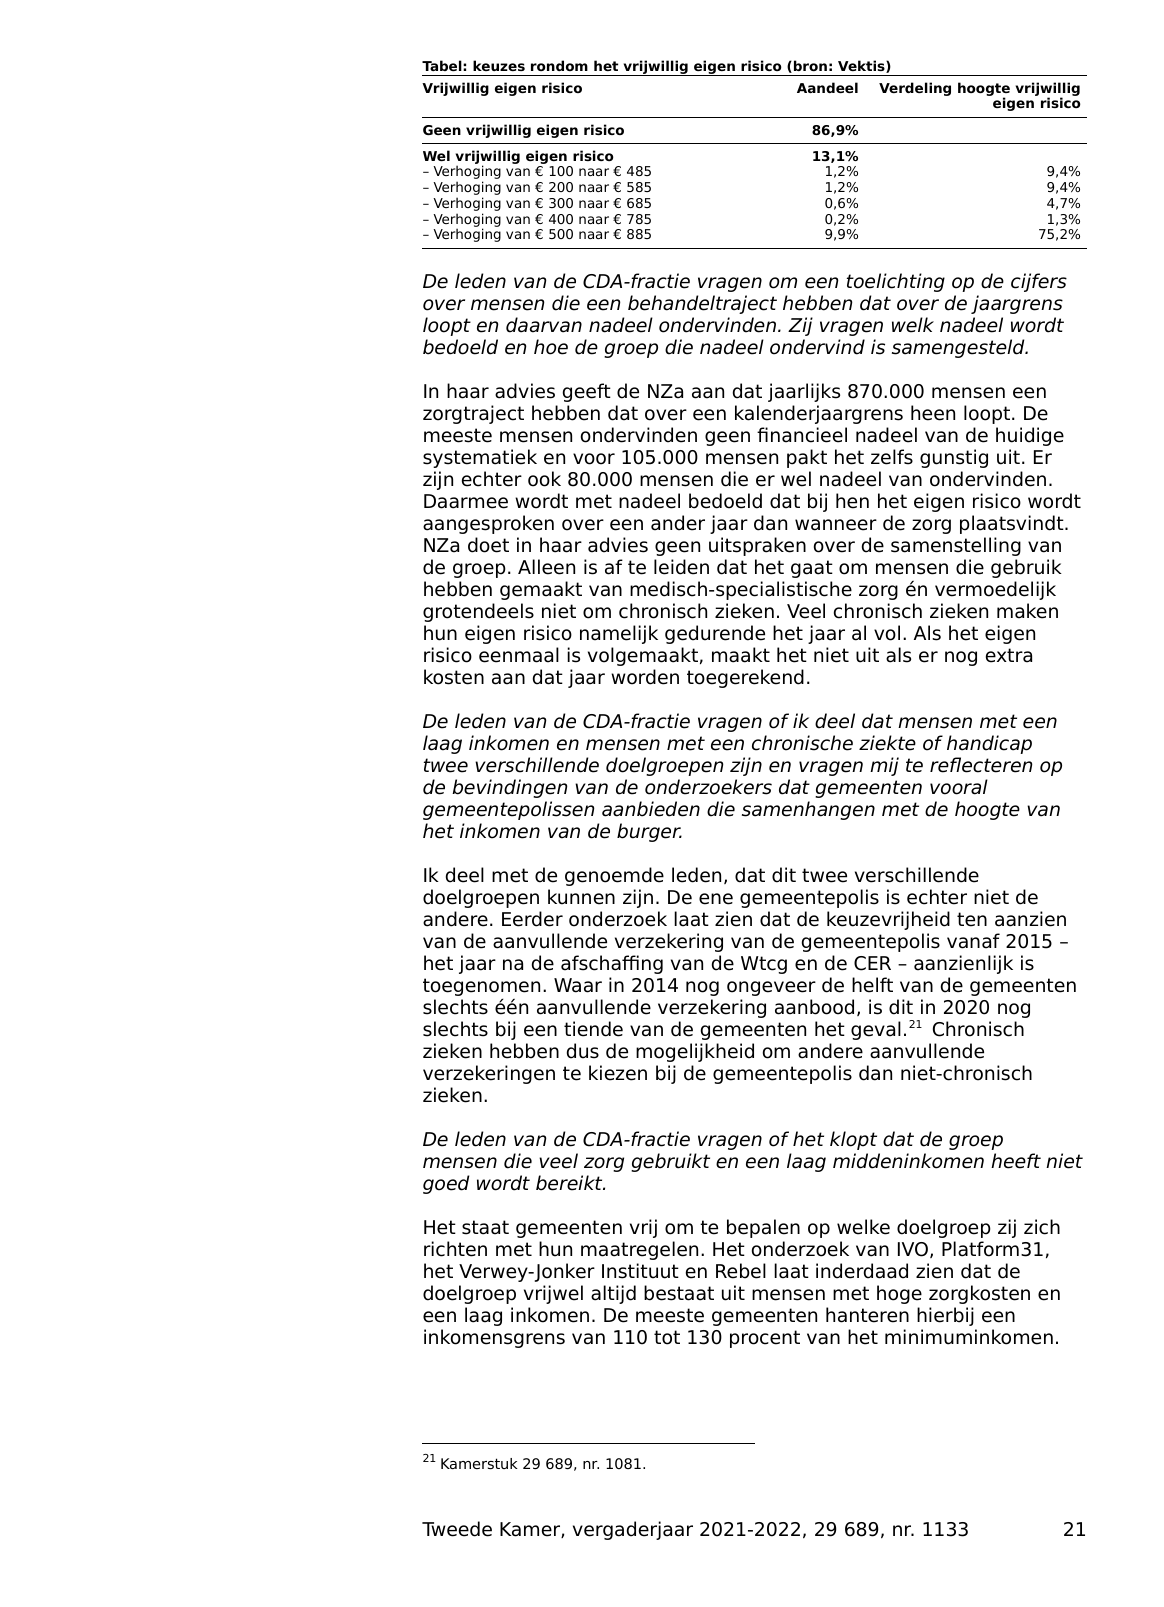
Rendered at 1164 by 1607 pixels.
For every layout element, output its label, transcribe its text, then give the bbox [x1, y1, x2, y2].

table_cell Wel vrijwillig eigen risico [422, 144, 773, 164]
table_cell 0,6% [773, 196, 864, 211]
table_cell [865, 118, 1087, 143]
table_cell 1,2% [773, 180, 864, 196]
table_cell 1,2% [773, 164, 864, 180]
table_cell – Verhoging van € 200 naar € 585 [422, 180, 773, 196]
text De leden van de CDA-fractie vragen om een toelichting op de cijfers over mensen die een behandeltraject hebben dat over de jaargrens loopt en daarvan nadeel ondervinden. Zij vragen welk nadeel wordt bedoeld en hoe de groep die nadeel ondervind is samengesteld. [422, 271, 1087, 359]
table_header Tabel: keuzes rondom het vrijwillig eigen risico (bron: Vektis) [422, 59, 1087, 75]
table_cell Aandeel [773, 76, 864, 117]
table_cell 1,3% [865, 211, 1087, 227]
table_cell Verdeling hoogte vrijwillig eigen risico [865, 76, 1087, 117]
text Ik deel met de genoemde leden, dat dit twee verschillende doelgroepen kunnen zijn. De ene gemeentepolis is echter niet de andere. Eerder onderzoek laat zien dat de keuzevrijheid ten aanzien van de aanvullende verzekering van de gemeentepolis vanaf 2015 – het jaar na de afschaffing van de Wtcg en de CER – aanzienlijk is toegenomen. Waar in 2014 nog ongeveer de helft van de gemeenten slechts één aanvullende verzekering aanbood, is dit in 2020 nog slechts bij een tiende van de gemeenten het geval. Chronisch zieken hebben dus de mogelijkheid om andere aanvullende verzekeringen te kiezen bij de gemeentepolis dan niet-chronisch zieken. [422, 865, 1087, 1107]
table_cell Geen vrijwillig eigen risico [422, 118, 773, 143]
table_cell 0,2% [773, 211, 864, 227]
table_cell – Verhoging van € 300 naar € 685 [422, 196, 773, 211]
text De leden van de CDA-fractie vragen of ik deel dat mensen met een laag inkomen en mensen met een chronische ziekte of handicap twee verschillende doelgroepen zijn en vragen mij te reflecteren op de bevindingen van de onderzoekers dat gemeenten vooral gemeentepolissen aanbieden die samenhangen met de hoogte van het inkomen van de burger. [422, 711, 1087, 843]
table_cell 4,7% [865, 196, 1087, 211]
table_cell [865, 144, 1087, 164]
text De leden van de CDA-fractie vragen of het klopt dat de groep mensen die veel zorg gebruikt en een laag middeninkomen heeft niet goed wordt bereikt. [422, 1129, 1087, 1195]
table_cell Vrijwillig eigen risico [422, 76, 773, 117]
table_cell 75,2% [865, 227, 1087, 248]
table_cell 86,9% [773, 118, 864, 143]
table_cell 9,4% [865, 180, 1087, 196]
table_cell – Verhoging van € 400 naar € 785 [422, 211, 773, 227]
table_cell 9,4% [865, 164, 1087, 180]
table_cell – Verhoging van € 100 naar € 485 [422, 164, 773, 180]
table_cell 13,1% [773, 144, 864, 164]
text Kamerstuk 29 689, nr. 1081. [422, 1452, 1087, 1474]
table_cell 9,9% [773, 227, 864, 248]
table_cell – Verhoging van € 500 naar € 885 [422, 227, 773, 248]
text Het staat gemeenten vrij om te bepalen op welke doelgroep zij zich richten met hun maatregelen. Het onderzoek van IVO, Platform31, het Verwey-Jonker Instituut en Rebel laat inderdaad zien dat de doelgroep vrijwel altijd bestaat uit mensen met hoge zorgkosten en een laag inkomen. De meeste gemeenten hanteren hierbij een inkomensgrens van 110 tot 130 procent van het minimuminkomen. [422, 1217, 1087, 1349]
text In haar advies geeft de NZa aan dat jaarlijks 870.000 mensen een zorgtraject hebben dat over een kalenderjaargrens heen loopt. De meeste mensen ondervinden geen financieel nadeel van de huidige systematiek en voor 105.000 mensen pakt het zelfs gunstig uit. Er zijn echter ook 80.000 mensen die er wel nadeel van ondervinden. Daarmee wordt met nadeel bedoeld dat bij hen het eigen risico wordt aangesproken over een ander jaar dan wanneer de zorg plaatsvindt. NZa doet in haar advies geen uitspraken over de samenstelling van de groep. Alleen is af te leiden dat het gaat om mensen die gebruik hebben gemaakt van medisch-specialistische zorg én vermoedelijk grotendeels niet om chronisch zieken. Veel chronisch zieken maken hun eigen risico namelijk gedurende het jaar al vol. Als het eigen risico eenmaal is volgemaakt, maakt het niet uit als er nog extra kosten aan dat jaar worden toegerekend. [422, 381, 1087, 689]
